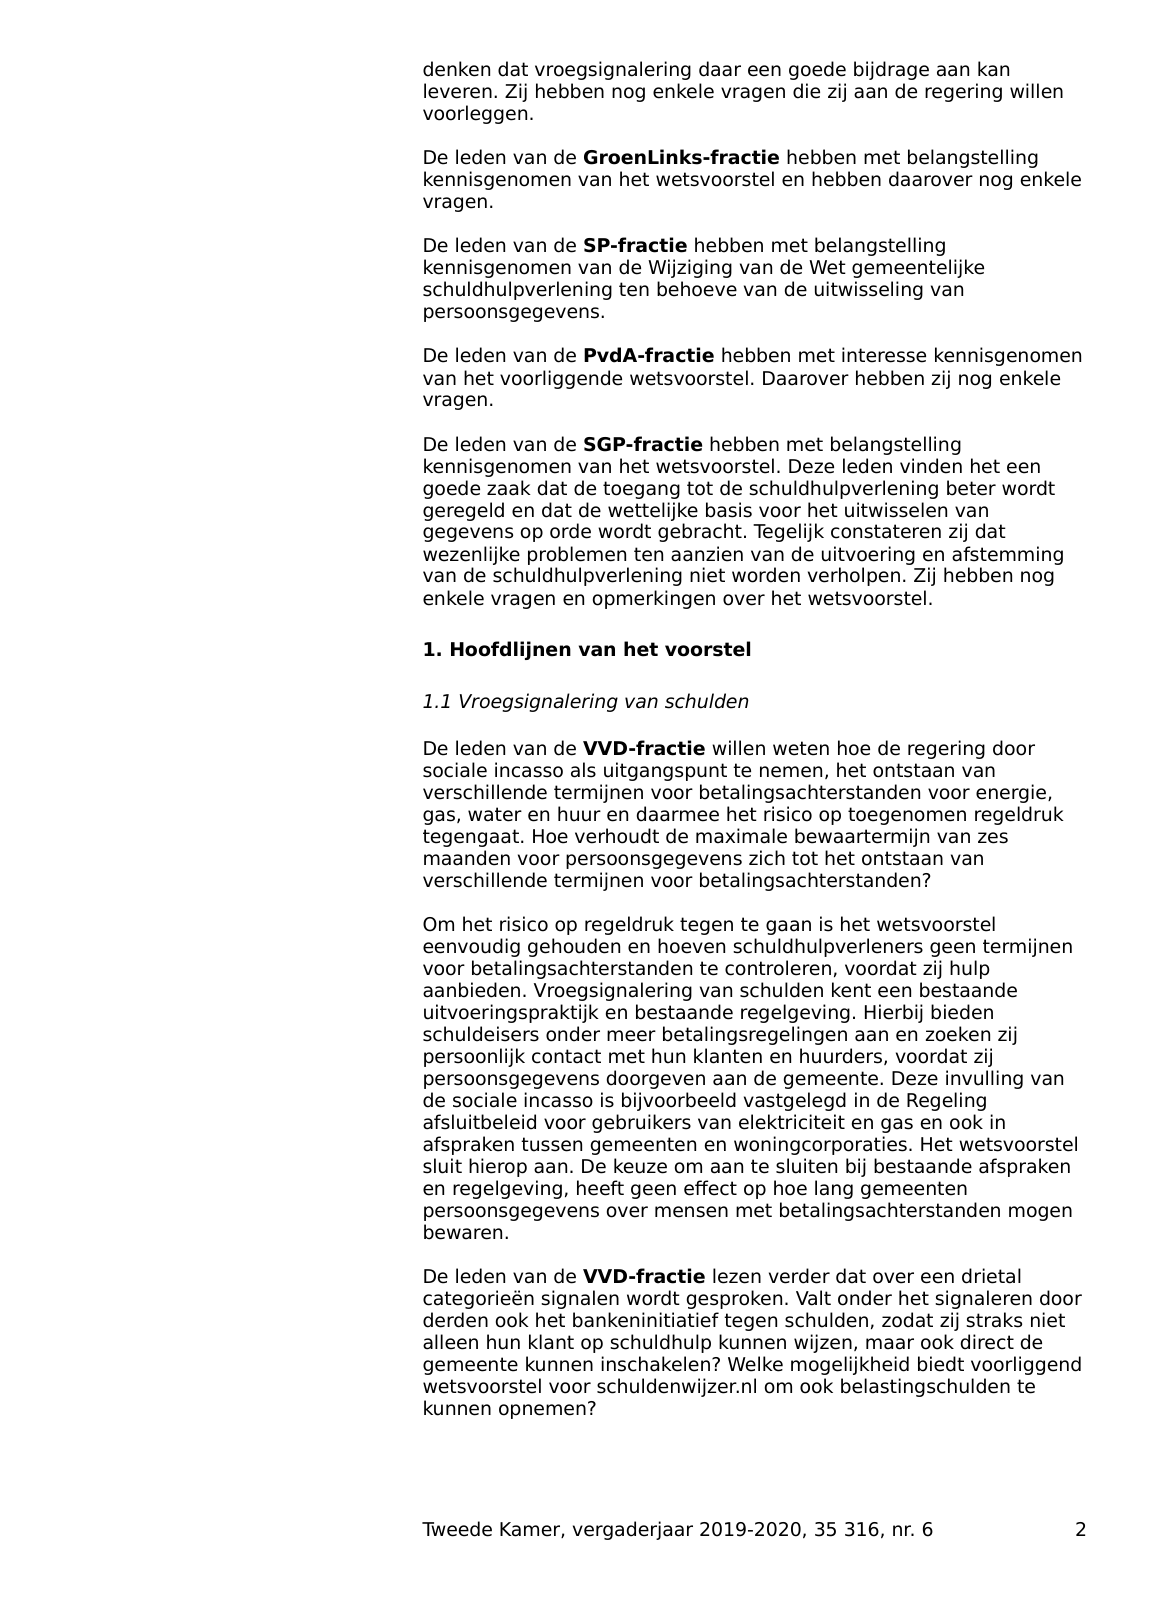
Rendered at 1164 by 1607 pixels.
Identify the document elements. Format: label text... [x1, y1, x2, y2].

text De leden van de VVD-fractie willen weten hoe de regering door sociale incasso als uitgangspunt te nemen, het ontstaan van verschillende termijnen voor betalingsachterstanden voor energie, gas, water en huur en daarmee het risico op toegenomen regeldruk tegengaat. Hoe verhoudt de maximale bewaartermijn van zes maanden voor persoonsgegevens zich tot het ontstaan van verschillende termijnen voor betalingsachterstanden? [422, 738, 1087, 892]
subtitle 1. Hoofdlijnen van het voorstel [422, 639, 1087, 661]
text De leden van de SP-fractie hebben met belangstelling kennisgenomen van de Wijziging van de Wet gemeentelijke schuldhulpverlening ten behoeve van de uitwisseling van persoonsgegevens. [422, 235, 1087, 323]
text De leden van de PvdA-fractie hebben met interesse kennisgenomen van het voorliggende wetsvoorstel. Daarover hebben zij nog enkele vragen. [422, 345, 1087, 411]
text De leden van de GroenLinks-fractie hebben met belangstelling kennisgenomen van het wetsvoorstel en hebben daarover nog enkele vragen. [422, 147, 1087, 213]
subtitle 1.1 Vroegsignalering van schulden [422, 691, 1087, 713]
text De leden van de VVD-fractie lezen verder dat over een drietal categorieën signalen wordt gesproken. Valt onder het signaleren door derden ook het bankeninitiatief tegen schulden, zodat zij straks niet alleen hun klant op schuldhulp kunnen wijzen, maar ook direct de gemeente kunnen inschakelen? Welke mogelijkheid biedt voorliggend wetsvoorstel voor schuldenwijzer.nl om ook belastingschulden te kunnen opnemen? [422, 1266, 1087, 1420]
text Om het risico op regeldruk tegen te gaan is het wetsvoorstel eenvoudig gehouden en hoeven schuldhulpverleners geen termijnen voor betalingsachterstanden te controleren, voordat zij hulp aanbieden. Vroegsignalering van schulden kent een bestaande uitvoeringspraktijk en bestaande regelgeving. Hierbij bieden schuldeisers onder meer betalingsregelingen aan en zoeken zij persoonlijk contact met hun klanten en huurders, voordat zij persoonsgegevens doorgeven aan de gemeente. Deze invulling van de sociale incasso is bijvoorbeeld vastgelegd in de Regeling afsluitbeleid voor gebruikers van elektriciteit en gas en ook in afspraken tussen gemeenten en woningcorporaties. Het wetsvoorstel sluit hierop aan. De keuze om aan te sluiten bij bestaande afspraken en regelgeving, heeft geen effect op hoe lang gemeenten persoonsgegevens over mensen met betalingsachterstanden mogen bewaren. [422, 914, 1087, 1244]
text De leden van de SGP-fractie hebben met belangstelling kennisgenomen van het wetsvoorstel. Deze leden vinden het een goede zaak dat de toegang tot de schuldhulpverlening beter wordt geregeld en dat de wettelijke basis voor het uitwisselen van gegevens op orde wordt gebracht. Tegelijk constateren zij dat wezenlijke problemen ten aanzien van de uitvoering en afstemming van de schuldhulpverlening niet worden verholpen. Zij hebben nog enkele vragen en opmerkingen over het wetsvoorstel. [422, 433, 1087, 609]
text denken dat vroegsignalering daar een goede bijdrage aan kan leveren. Zij hebben nog enkele vragen die zij aan de regering willen voorleggen. [422, 59, 1087, 125]
